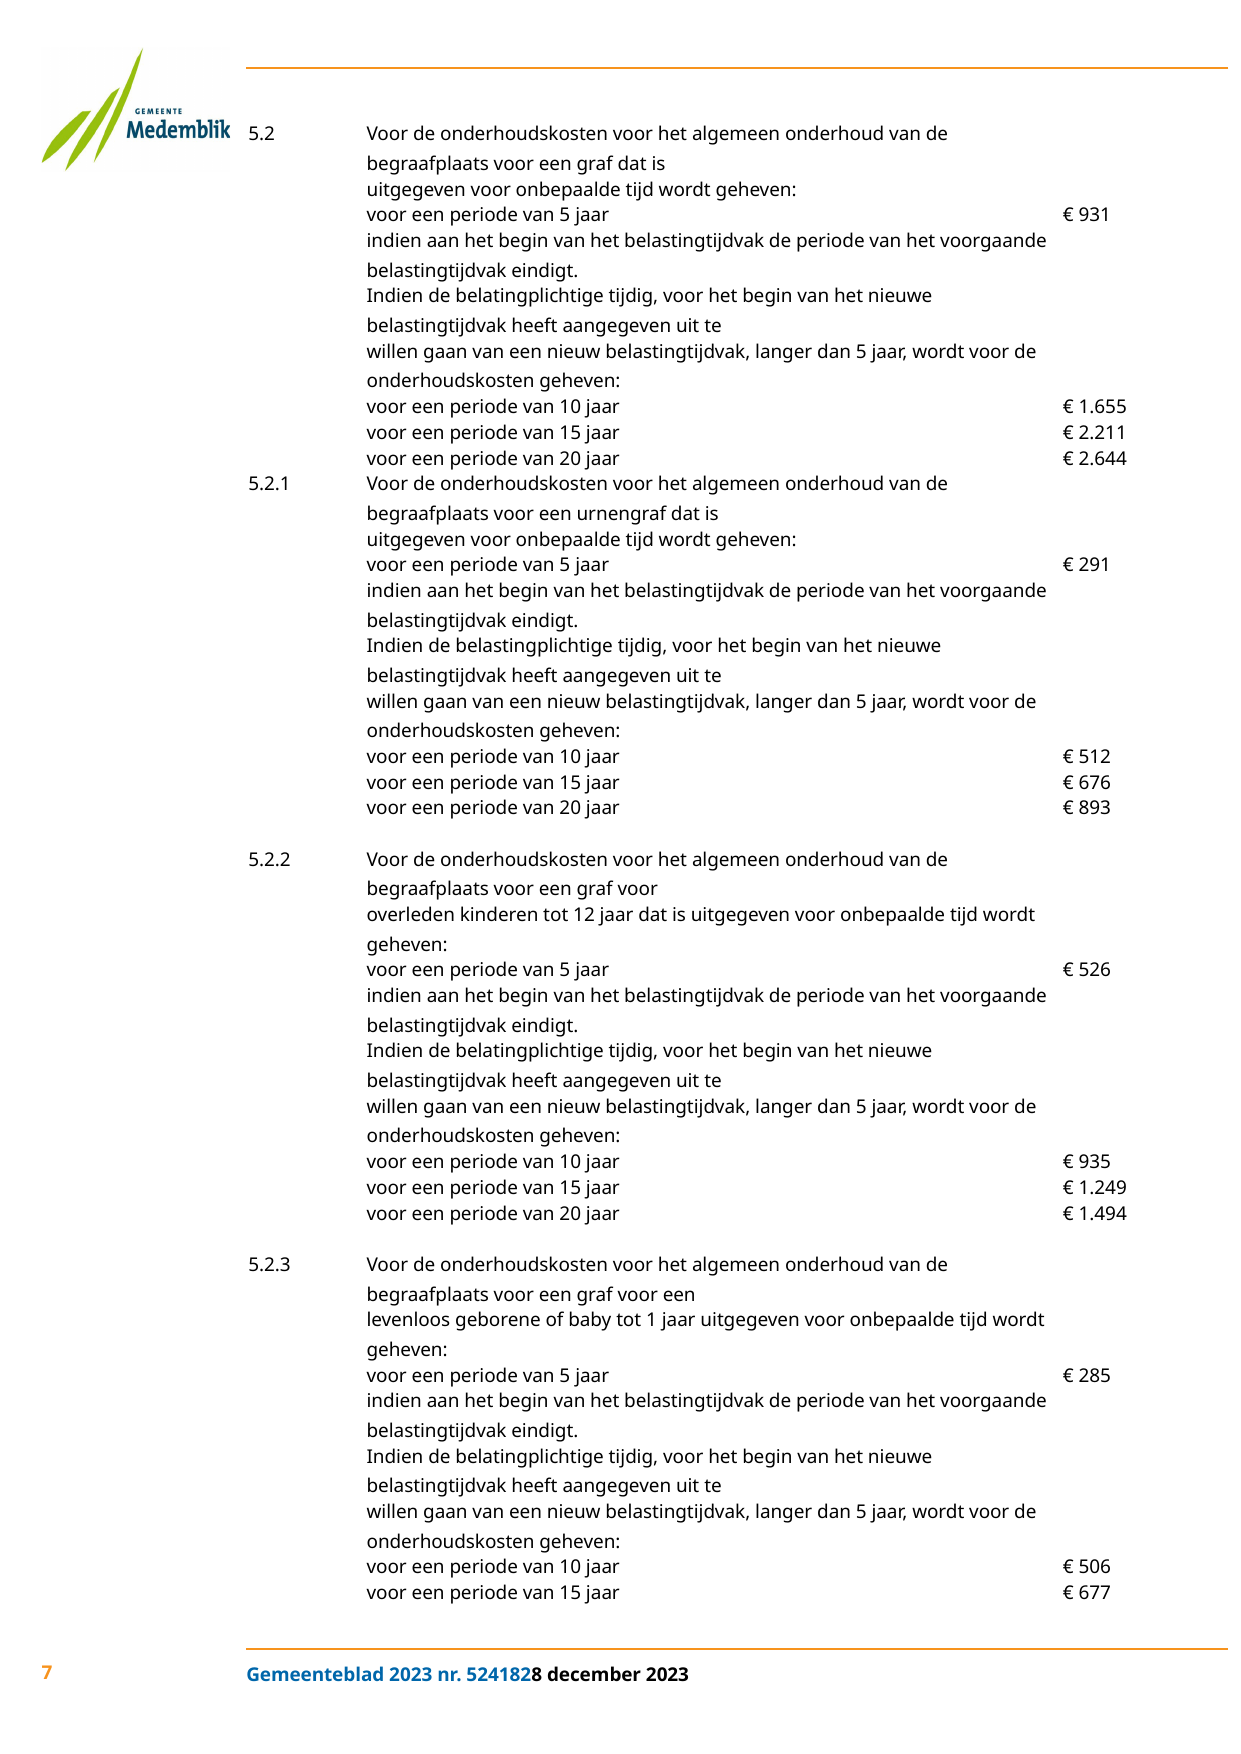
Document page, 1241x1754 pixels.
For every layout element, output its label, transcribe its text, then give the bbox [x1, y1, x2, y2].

table_cell [248, 983, 366, 1038]
table_cell willen gaan van een nieuw belastingtijdvak, langer dan 5 jaar, wordt voor de onderhoudskosten geheven: [366, 1498, 1063, 1553]
table_cell [248, 419, 366, 445]
table_cell [248, 176, 366, 202]
table_cell [949, 1226, 1006, 1251]
table_cell levenloos geborene of baby tot 1 jaar uitgegeven voor onbepaalde tijd wordt geheven: [366, 1307, 1063, 1362]
table_cell voor een periode van 20 jaar [366, 1200, 1063, 1226]
table_cell [248, 633, 366, 688]
table_cell [1063, 1093, 1152, 1148]
table_cell [480, 820, 779, 846]
table_cell [248, 227, 366, 283]
table_cell [779, 820, 836, 846]
table_cell voor een periode van 10 jaar [366, 743, 1063, 769]
table_cell voor een periode van 20 jaar [366, 445, 1063, 470]
table_cell [1063, 983, 1152, 1038]
table_cell [248, 338, 366, 393]
table_cell € 931 [1063, 202, 1152, 227]
table_cell [248, 1148, 366, 1174]
table_cell 5.2.1 [248, 470, 366, 526]
table_cell Indien de belatingplichtige tijdig, voor het begin van het nieuwe belastingtijdvak heeft aangegeven uit te [366, 1443, 1063, 1498]
table_cell Voor de onderhoudskosten voor het algemeen onderhoud van de begraafplaats voor een graf voor [366, 846, 1063, 901]
table_cell [248, 1443, 366, 1498]
table_cell [1006, 95, 1063, 121]
table_cell Voor de onderhoudskosten voor het algemeen onderhoud van de begraafplaats voor een urnengraf dat is [366, 470, 1063, 526]
table_cell voor een periode van 5 jaar [366, 202, 1063, 227]
table_cell willen gaan van een nieuw belastingtijdvak, langer dan 5 jaar, wordt voor de onderhoudskosten geheven: [366, 338, 1063, 393]
table_cell [779, 95, 836, 121]
table_cell [892, 1226, 949, 1251]
table_cell [1063, 633, 1152, 688]
table_cell [779, 1226, 836, 1251]
table_cell [248, 551, 366, 577]
table_cell voor een periode van 5 jaar [366, 1362, 1063, 1388]
table_cell [248, 795, 366, 820]
table_cell [248, 1388, 366, 1443]
table_cell Voor de onderhoudskosten voor het algemeen onderhoud van de begraafplaats voor een graf voor een [366, 1251, 1063, 1307]
table_cell [248, 1226, 366, 1251]
table_cell voor een periode van 15 jaar [366, 1579, 1063, 1605]
table_cell [1063, 1251, 1152, 1307]
table_cell 5.2.3 [248, 1251, 366, 1307]
table_cell Indien de belastingplichtige tijdig, voor het begin van het nieuwe belastingtijdvak heeft aangegeven uit te [366, 633, 1063, 688]
table_cell [1063, 121, 1152, 176]
table_cell [248, 1174, 366, 1200]
table_cell [480, 95, 779, 121]
table_cell indien aan het begin van het belastingtijdvak de periode van het voorgaande belastingtijdvak eindigt. [366, 983, 1063, 1038]
table_cell 5.2 [248, 121, 366, 176]
table_cell € 2.211 [1063, 419, 1152, 445]
table_cell Indien de belatingplichtige tijdig, voor het begin van het nieuwe belastingtijdvak heeft aangegeven uit te [366, 283, 1063, 338]
table_cell [248, 957, 366, 982]
table_cell [248, 95, 366, 121]
table_cell [248, 688, 366, 743]
table_cell [366, 1226, 423, 1251]
table_cell indien aan het begin van het belastingtijdvak de periode van het voorgaande belastingtijdvak eindigt. [366, 577, 1063, 632]
table_cell € 506 [1063, 1554, 1152, 1579]
table_cell [248, 1200, 366, 1226]
table_cell [248, 1579, 366, 1605]
table_cell € 935 [1063, 1148, 1152, 1174]
table_cell [1063, 1307, 1152, 1362]
table_cell voor een periode van 15 jaar [366, 769, 1063, 794]
table_cell voor een periode van 10 jaar [366, 1554, 1063, 1579]
table_cell voor een periode van 5 jaar [366, 551, 1063, 577]
table_cell € 1.249 [1063, 1174, 1152, 1200]
table_cell voor een periode van 20 jaar [366, 795, 1063, 820]
table_cell € 526 [1063, 957, 1152, 982]
table_cell 5.2.2 [248, 846, 366, 901]
table_cell € 512 [1063, 743, 1152, 769]
table_cell [836, 95, 892, 121]
table_cell [248, 1093, 366, 1148]
table_cell [836, 820, 892, 846]
table_cell Indien de belatingplichtige tijdig, voor het begin van het nieuwe belastingtijdvak heeft aangegeven uit te [366, 1038, 1063, 1093]
table_cell € 2.644 [1063, 445, 1152, 470]
table_cell [248, 1498, 366, 1553]
table_cell overleden kinderen tot 12 jaar dat is uitgegeven voor onbepaalde tijd wordt geheven: [366, 901, 1063, 957]
table_cell willen gaan van een nieuw belastingtijdvak, langer dan 5 jaar, wordt voor de onderhoudskosten geheven: [366, 1093, 1063, 1148]
table_cell [248, 577, 366, 632]
table_cell € 677 [1063, 1579, 1152, 1605]
table_cell [248, 1362, 366, 1388]
table_cell willen gaan van een nieuw belastingtijdvak, langer dan 5 jaar, wordt voor de onderhoudskosten geheven: [366, 688, 1063, 743]
table_cell [1006, 1226, 1063, 1251]
table_cell [480, 1226, 779, 1251]
table_cell [1063, 820, 1152, 846]
table_cell [248, 1038, 366, 1093]
table_cell [1063, 526, 1152, 551]
table_cell [248, 445, 366, 470]
table_cell voor een periode van 10 jaar [366, 393, 1063, 419]
table_cell [949, 820, 1006, 846]
table_cell [248, 743, 366, 769]
table_cell voor een periode van 5 jaar [366, 957, 1063, 982]
table_cell [423, 1226, 480, 1251]
table_cell [248, 820, 366, 846]
table_cell [1063, 1388, 1152, 1443]
table_cell [248, 283, 366, 338]
table_cell voor een periode van 15 jaar [366, 419, 1063, 445]
table_cell [892, 820, 949, 846]
table_cell Voor de onderhoudskosten voor het algemeen onderhoud van de begraafplaats voor een graf dat is [366, 121, 1063, 176]
table_cell [1063, 176, 1152, 202]
table_cell [423, 820, 480, 846]
table_cell uitgegeven voor onbepaalde tijd wordt geheven: [366, 176, 1063, 202]
table_cell voor een periode van 10 jaar [366, 1148, 1063, 1174]
table_cell [1063, 688, 1152, 743]
picture [41, 47, 231, 172]
table_cell [1063, 1498, 1152, 1553]
table_cell voor een periode van 15 jaar [366, 1174, 1063, 1200]
table_cell [1063, 846, 1152, 901]
table_cell [366, 95, 423, 121]
table_cell € 1.655 [1063, 393, 1152, 419]
table_cell indien aan het begin van het belastingtijdvak de periode van het voorgaande belastingtijdvak eindigt. [366, 1388, 1063, 1443]
table_cell indien aan het begin van het belastingtijdvak de periode van het voorgaande belastingtijdvak eindigt. [366, 227, 1063, 283]
table_cell € 676 [1063, 769, 1152, 794]
table_cell [1063, 95, 1152, 121]
table_cell [1063, 901, 1152, 957]
table_cell [1006, 820, 1063, 846]
table_cell € 893 [1063, 795, 1152, 820]
table_cell [1063, 283, 1152, 338]
table_cell [248, 769, 366, 794]
table_cell [1063, 470, 1152, 526]
table_cell [1063, 1226, 1152, 1251]
table_cell [248, 393, 366, 419]
table_cell [836, 1226, 892, 1251]
table_cell € 285 [1063, 1362, 1152, 1388]
table_cell uitgegeven voor onbepaalde tijd wordt geheven: [366, 526, 1063, 551]
table_cell [1063, 577, 1152, 632]
table_cell € 1.494 [1063, 1200, 1152, 1226]
table_cell [248, 526, 366, 551]
table_cell [248, 1554, 366, 1579]
table_cell [1063, 227, 1152, 283]
table_cell [1063, 338, 1152, 393]
table_cell [1063, 1443, 1152, 1498]
table_cell [949, 95, 1006, 121]
table_cell [248, 202, 366, 227]
table_cell [1063, 1038, 1152, 1093]
table_cell [248, 901, 366, 957]
table_cell [892, 95, 949, 121]
table_cell [248, 1307, 366, 1362]
table_cell € 291 [1063, 551, 1152, 577]
table_cell [423, 95, 480, 121]
table_cell [366, 820, 423, 846]
